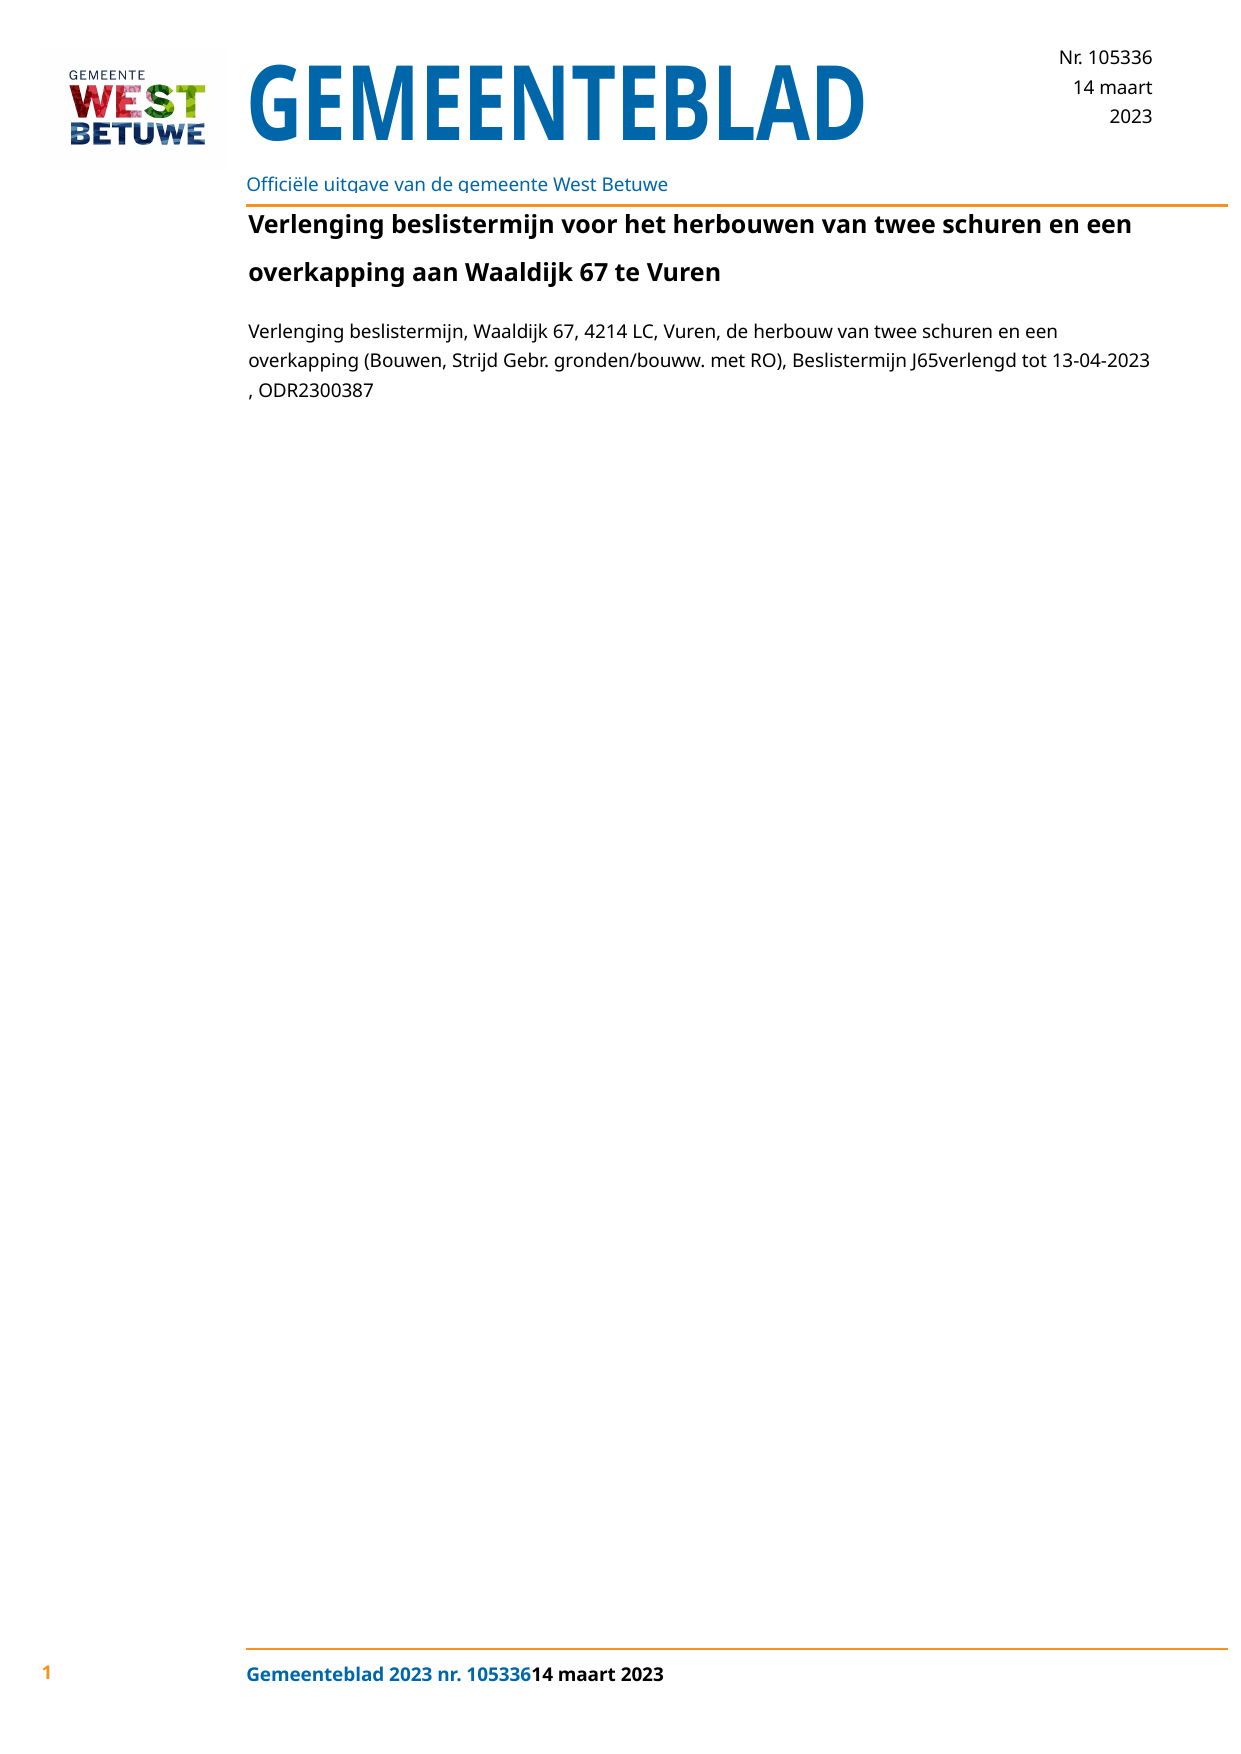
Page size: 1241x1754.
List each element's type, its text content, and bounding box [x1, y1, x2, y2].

text Verlenging beslistermijn voor het herbouwen van twee schuren en een overkapping aan Waaldijk 67 te Vuren [248, 207, 1152, 288]
text Verlenging beslistermijn, Waaldijk 67, 4214 LC, Vuren, de herbouw van twee schuren en een overkapping (Bouwen, Strijd Gebr. gronden/bouww. met RO), Beslistermijn J65verlengd tot 13-04-2023 , ODR2300387 [248, 318, 1152, 403]
picture [41, 47, 231, 172]
